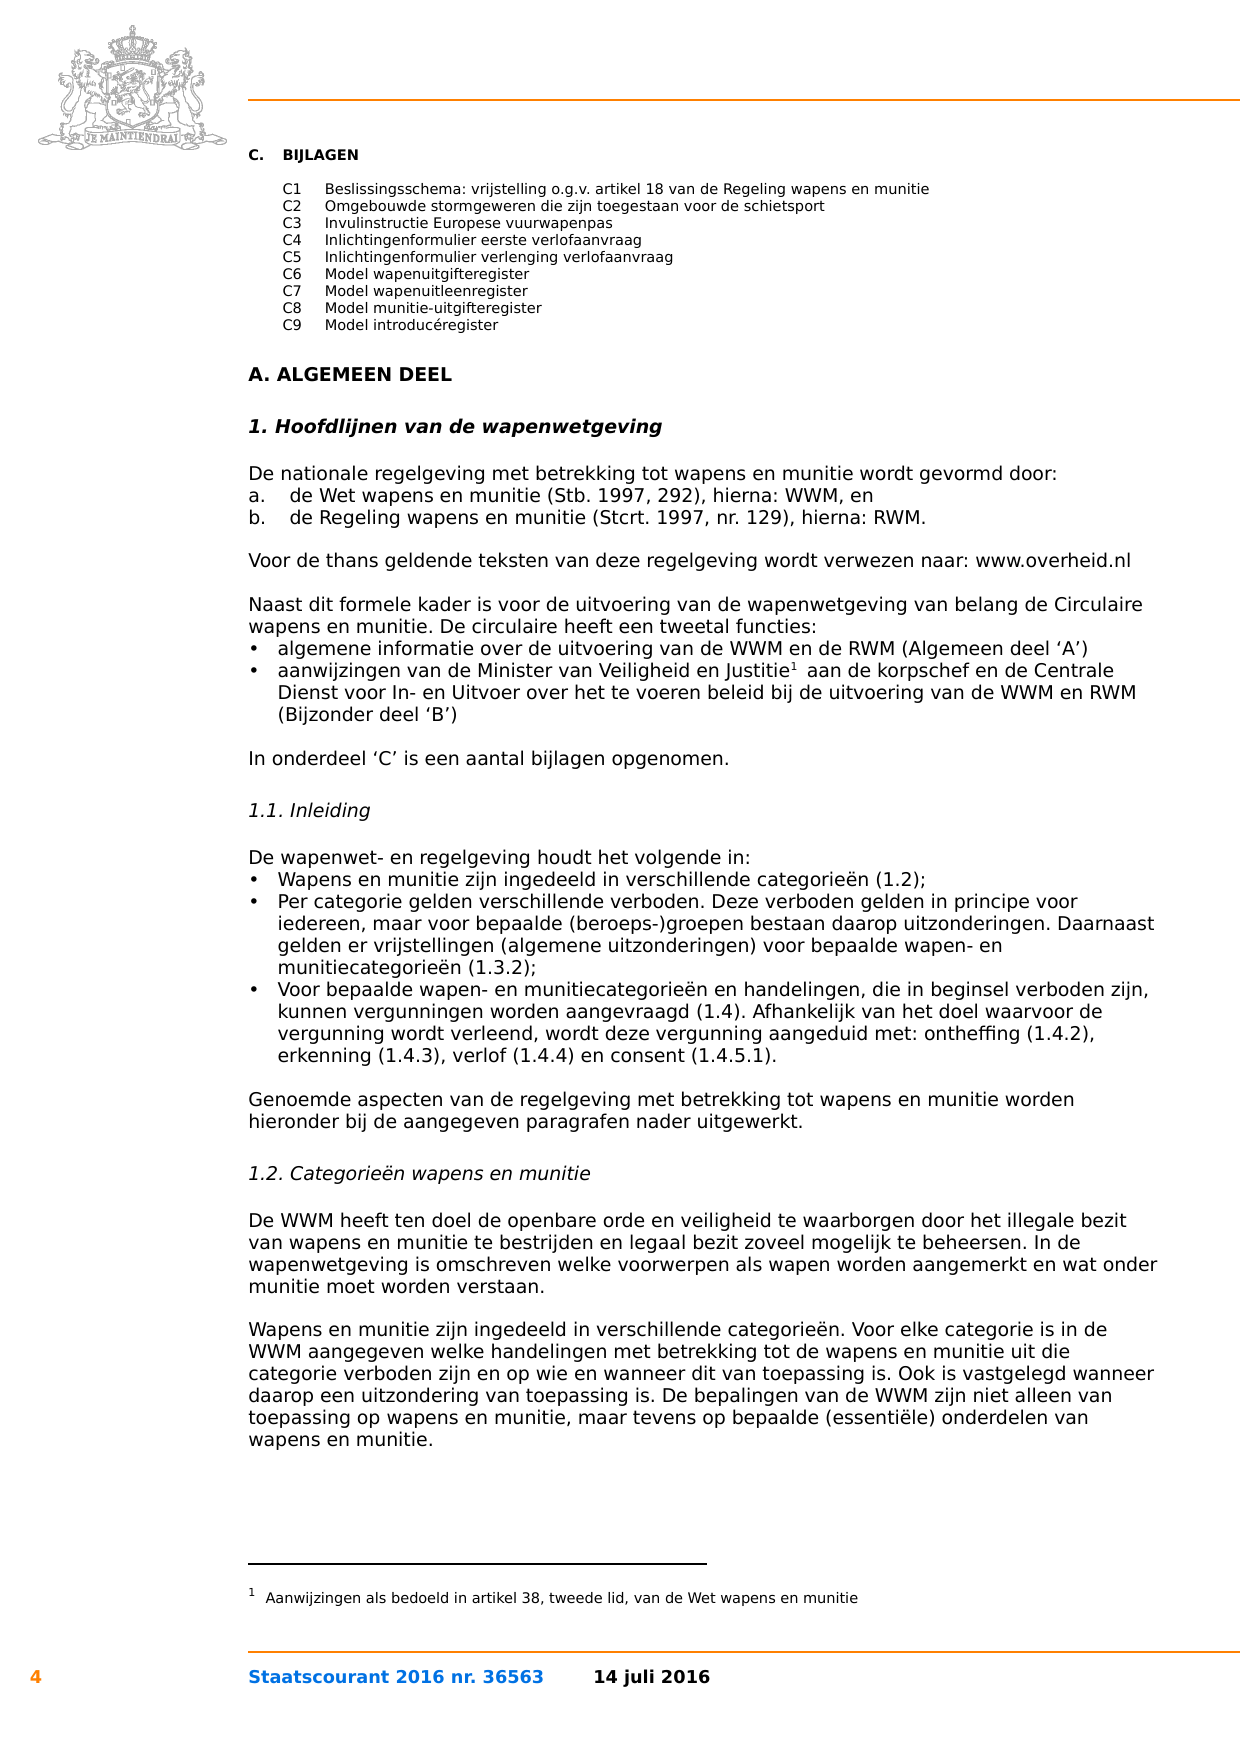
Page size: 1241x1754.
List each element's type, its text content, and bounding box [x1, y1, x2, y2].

text De WWM heeft ten doel de openbare orde en veiligheid te waarborgen door het illegale bezit van wapens en munitie te bestrijden en legaal bezit zoveel mogelijk te beheersen. In de wapenwetgeving is omschreven welke voorwerpen als wapen worden aangemerkt en wat onder munitie moet worden verstaan. [248, 1209, 1163, 1297]
table_cell C3 [276, 215, 319, 232]
text De nationale regelgeving met betrekking tot wapens en munitie wordt gevormd door: [248, 463, 1163, 484]
table_cell [248, 215, 276, 232]
table_cell [248, 249, 276, 266]
text • Per categorie gelden verschillende verboden. Deze verboden gelden in principe voor iedereen, maar voor bepaalde (beroeps-)groepen bestaan daarop uitzonderingen. Daarnaast gelden er vrijstellingen (algemene uitzonderingen) voor bepaalde wapen- en munitiecategorieën (1.3.2); [248, 891, 1163, 979]
table_cell [248, 130, 276, 147]
text a. de Wet wapens en munitie (Stb. 1997, 292), hierna: WWM, en [248, 484, 1163, 507]
table_cell [442, 164, 1163, 181]
text • Voor bepaalde wapen- en munitiecategorieën en handelingen, die in beginsel verboden zijn, kunnen vergunningen worden aangevraagd (1.4). Afhankelijk van het doel waarvoor de vergunning wordt verleend, wordt deze vergunning aangeduid met: ontheffing (1.4.2), erkenning (1.4.3), verlof (1.4.4) en consent (1.4.5.1). [248, 979, 1163, 1067]
table_cell [248, 317, 276, 334]
table_cell C7 [276, 283, 319, 300]
table_cell [375, 130, 442, 147]
text In onderdeel ‘C’ is een aantal bijlagen opgenomen. [248, 748, 1163, 770]
table_cell C9 [276, 317, 319, 334]
table_cell [276, 130, 319, 147]
table_cell [276, 164, 319, 181]
subtitle A. ALGEMEEN DEEL [248, 364, 1163, 386]
table_cell BIJLAGEN [276, 147, 1163, 164]
table_cell C1 [276, 181, 319, 198]
text Wapens en munitie zijn ingedeeld in verschillende categorieën. Voor elke categorie is in de WWM aangegeven welke handelingen met betrekking tot de wapens en munitie uit die categorie verboden zijn en op wie en wanneer dit van toepassing is. Ook is vastgelegd wanneer daarop een uitzondering van toepassing is. De bepalingen van de WWM zijn niet alleen van toepassing op wapens en munitie, maar tevens op bepaalde (essentiële) onderdelen van wapens en munitie. [248, 1319, 1163, 1451]
table_cell [248, 164, 276, 181]
table_cell [248, 198, 276, 215]
table_cell [375, 164, 442, 181]
table_cell [319, 130, 375, 147]
table_cell Inlichtingenformulier verlenging verlofaanvraag [319, 249, 1163, 266]
table_cell [248, 283, 276, 300]
table_cell C8 [276, 300, 319, 317]
table_cell [248, 232, 276, 249]
text • Wapens en munitie zijn ingedeeld in verschillende categorieën (1.2); [248, 869, 1163, 891]
table_cell Model wapenuitgifteregister [319, 266, 1163, 283]
table_cell Inlichtingenformulier eerste verlofaanvraag [319, 232, 1163, 249]
text De wapenwet- en regelgeving houdt het volgende in: [248, 847, 1163, 869]
table_cell Omgebouwde stormgeweren die zijn toegestaan voor de schietsport [319, 198, 1163, 215]
table_cell [442, 130, 1163, 147]
table_cell C5 [276, 249, 319, 266]
table_cell C. [248, 147, 276, 164]
table_cell [319, 164, 375, 181]
text Genoemde aspecten van de regelgeving met betrekking tot wapens en munitie worden hieronder bij de aangegeven paragrafen nader uitgewerkt. [248, 1089, 1163, 1133]
table_cell [248, 300, 276, 317]
text Naast dit formele kader is voor de uitvoering van de wapenwetgeving van belang de Circulaire wapens en munitie. De circulaire heeft een tweetal functies: [248, 594, 1163, 638]
text • algemene informatie over de uitvoering van de WWM en de RWM (Algemeen deel ‘A’) [248, 638, 1163, 660]
table_cell [248, 181, 276, 198]
table_cell Model introducéregister [319, 317, 1163, 334]
table_cell C4 [276, 232, 319, 249]
subtitle 1. Hoofdlijnen van de wapenwetgeving [248, 416, 1163, 438]
table_cell [248, 266, 276, 283]
table_cell Beslissingsschema: vrijstelling o.g.v. artikel 18 van de Regeling wapens en munitie [319, 181, 1163, 198]
table_cell C2 [276, 198, 319, 215]
table_cell Model wapenuitleenregister [319, 283, 1163, 300]
text b. de Regeling wapens en munitie (Stcrt. 1997, nr. 129), hierna: RWM. [248, 507, 1163, 528]
subtitle 1.1. Inleiding [248, 800, 1163, 822]
table_cell Model munitie-uitgifteregister [319, 300, 1163, 317]
text • aanwijzingen van de Minister van Veiligheid en Justitie aan de korpschef en de Centrale Dienst voor In- en Uitvoer over het te voeren beleid bij de uitvoering van de WWM en RWM (Bijzonder deel ‘B’) [248, 660, 1163, 726]
subtitle 1.2. Categorieën wapens en munitie [248, 1163, 1163, 1184]
table_cell Invulinstructie Europese vuurwapenpas [319, 215, 1163, 232]
text Voor de thans geldende teksten van deze regelgeving wordt verwezen naar: www.overheid.nl [248, 550, 1163, 572]
table_cell C6 [276, 266, 319, 283]
picture [38, 25, 227, 150]
text Aanwijzingen als bedoeld in artikel 38, tweede lid, van de Wet wapens en munitie [248, 1586, 1163, 1608]
